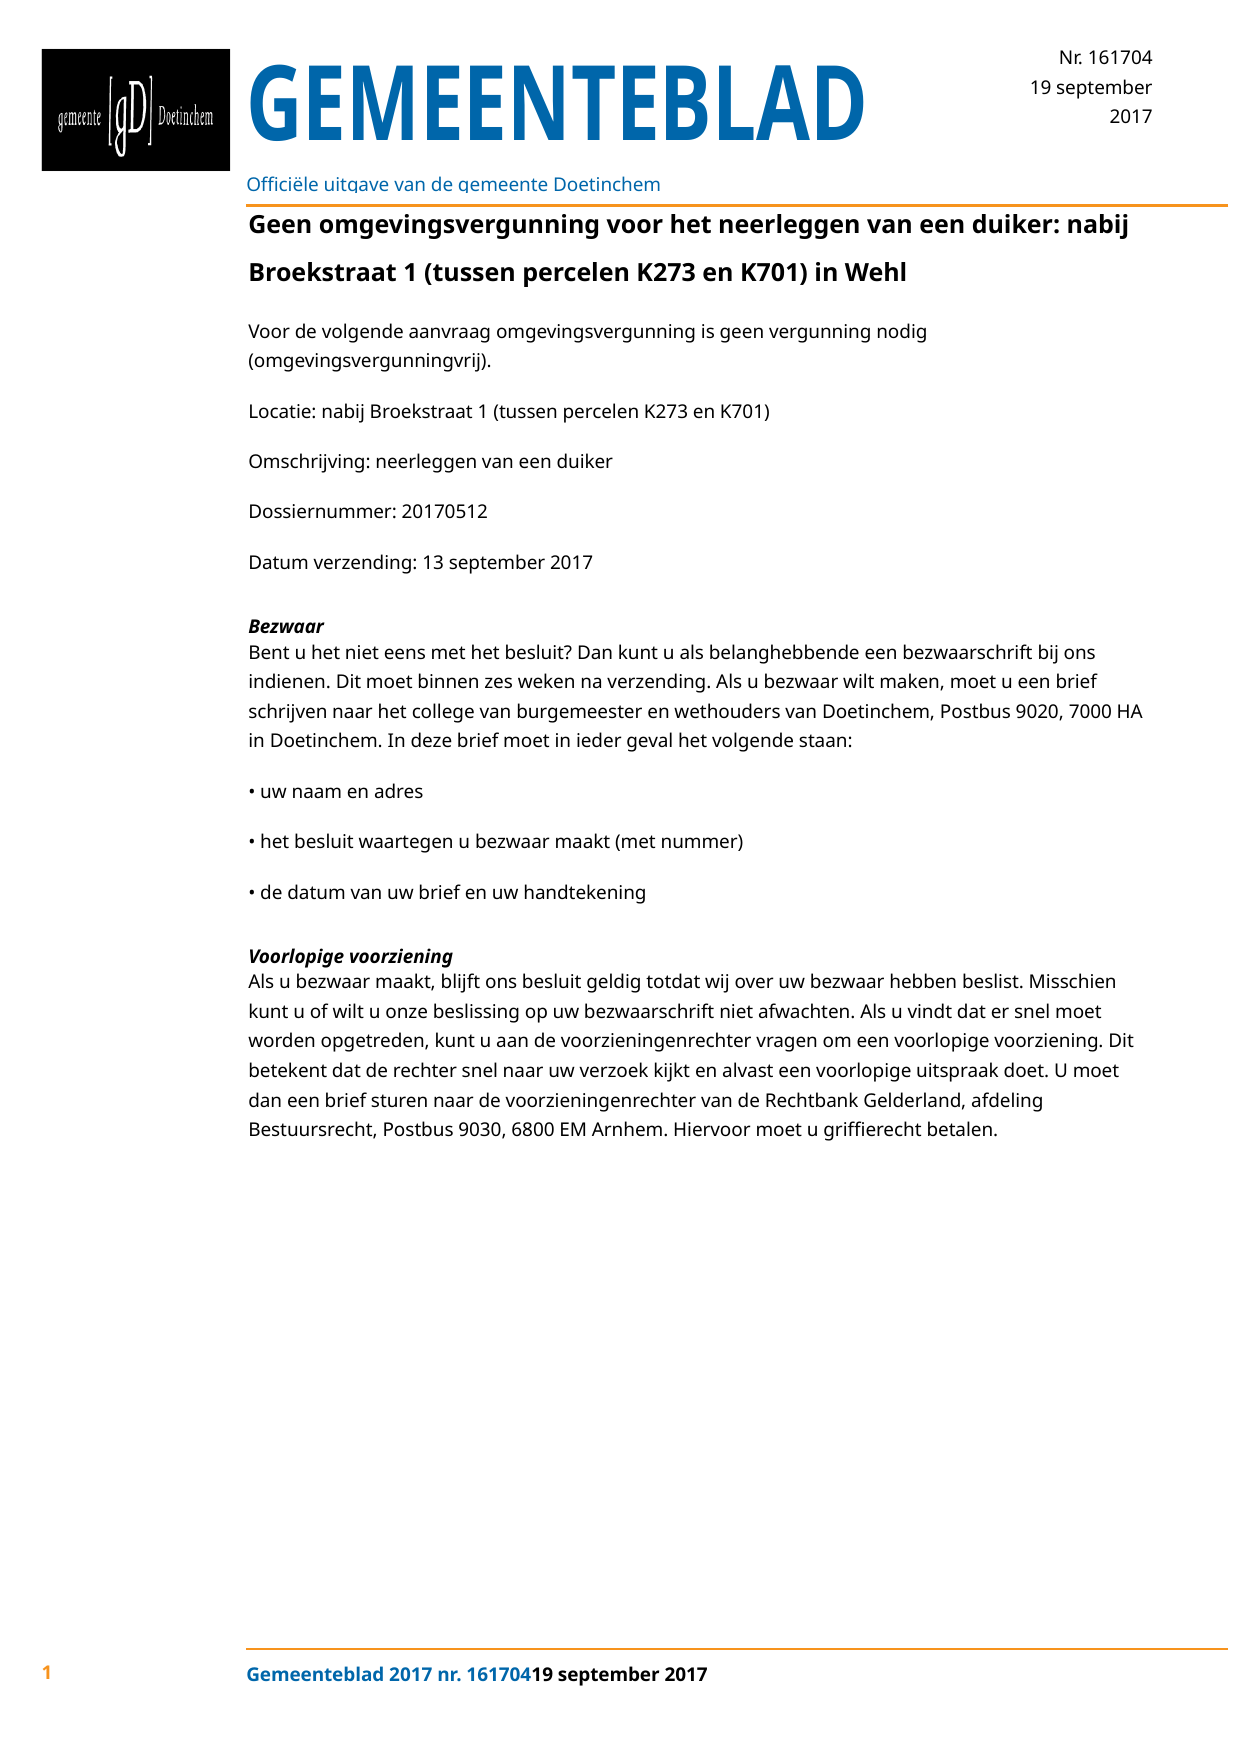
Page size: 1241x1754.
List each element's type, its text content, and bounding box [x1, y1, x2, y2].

text Datum verzending: 13 september 2017 [248, 549, 1152, 575]
text Dossiernummer: 20170512 [248, 499, 1152, 524]
text Bent u het niet eens met het besluit? Dan kunt u als belanghebbende een bezwaarschrift bij ons indienen. Dit moet binnen zes weken na verzending. Als u bezwaar wilt maken, moet u een brief schrijven naar het college van burgemeester en wethouders van Doetinchem, Postbus 9020, 7000 HA in Doetinchem. In deze brief moet in ieder geval het volgende staan: [248, 639, 1152, 753]
text Voorlopige voorziening [248, 943, 1152, 968]
text Geen omgevingsvergunning voor het neerleggen van een duiker: nabij Broekstraat 1 (tussen percelen K273 en K701) in Wehl [248, 207, 1152, 288]
text • uw naam en adres [248, 778, 1152, 804]
text • de datum van uw brief en uw handtekening [248, 879, 1152, 904]
picture [41, 47, 231, 172]
text Bezwaar [248, 613, 1152, 639]
text • het besluit waartegen u bezwaar maakt (met nummer) [248, 828, 1152, 854]
text Voor de volgende aanvraag omgevingsvergunning is geen vergunning nodig (omgevingsvergunningvrij). [248, 318, 1152, 373]
text Locatie: nabij Broekstraat 1 (tussen percelen K273 en K701) [248, 398, 1152, 424]
text Als u bezwaar maakt, blijft ons besluit geldig totdat wij over uw bezwaar hebben beslist. Misschien kunt u of wilt u onze beslissing op uw bezwaarschrift niet afwachten. Als u vindt dat er snel moet worden opgetreden, kunt u aan de voorzieningenrechter vragen om een voorlopige voorziening. Dit betekent dat de rechter snel naar uw verzoek kijkt en alvast een voorlopige uitspraak doet. U moet dan een brief sturen naar de voorzieningenrechter van de Rechtbank Gelderland, afdeling Bestuursrecht, Postbus 9030, 6800 EM Arnhem. Hiervoor moet u griffierecht betalen. [248, 968, 1152, 1142]
text Omschrijving: neerleggen van een duiker [248, 448, 1152, 474]
